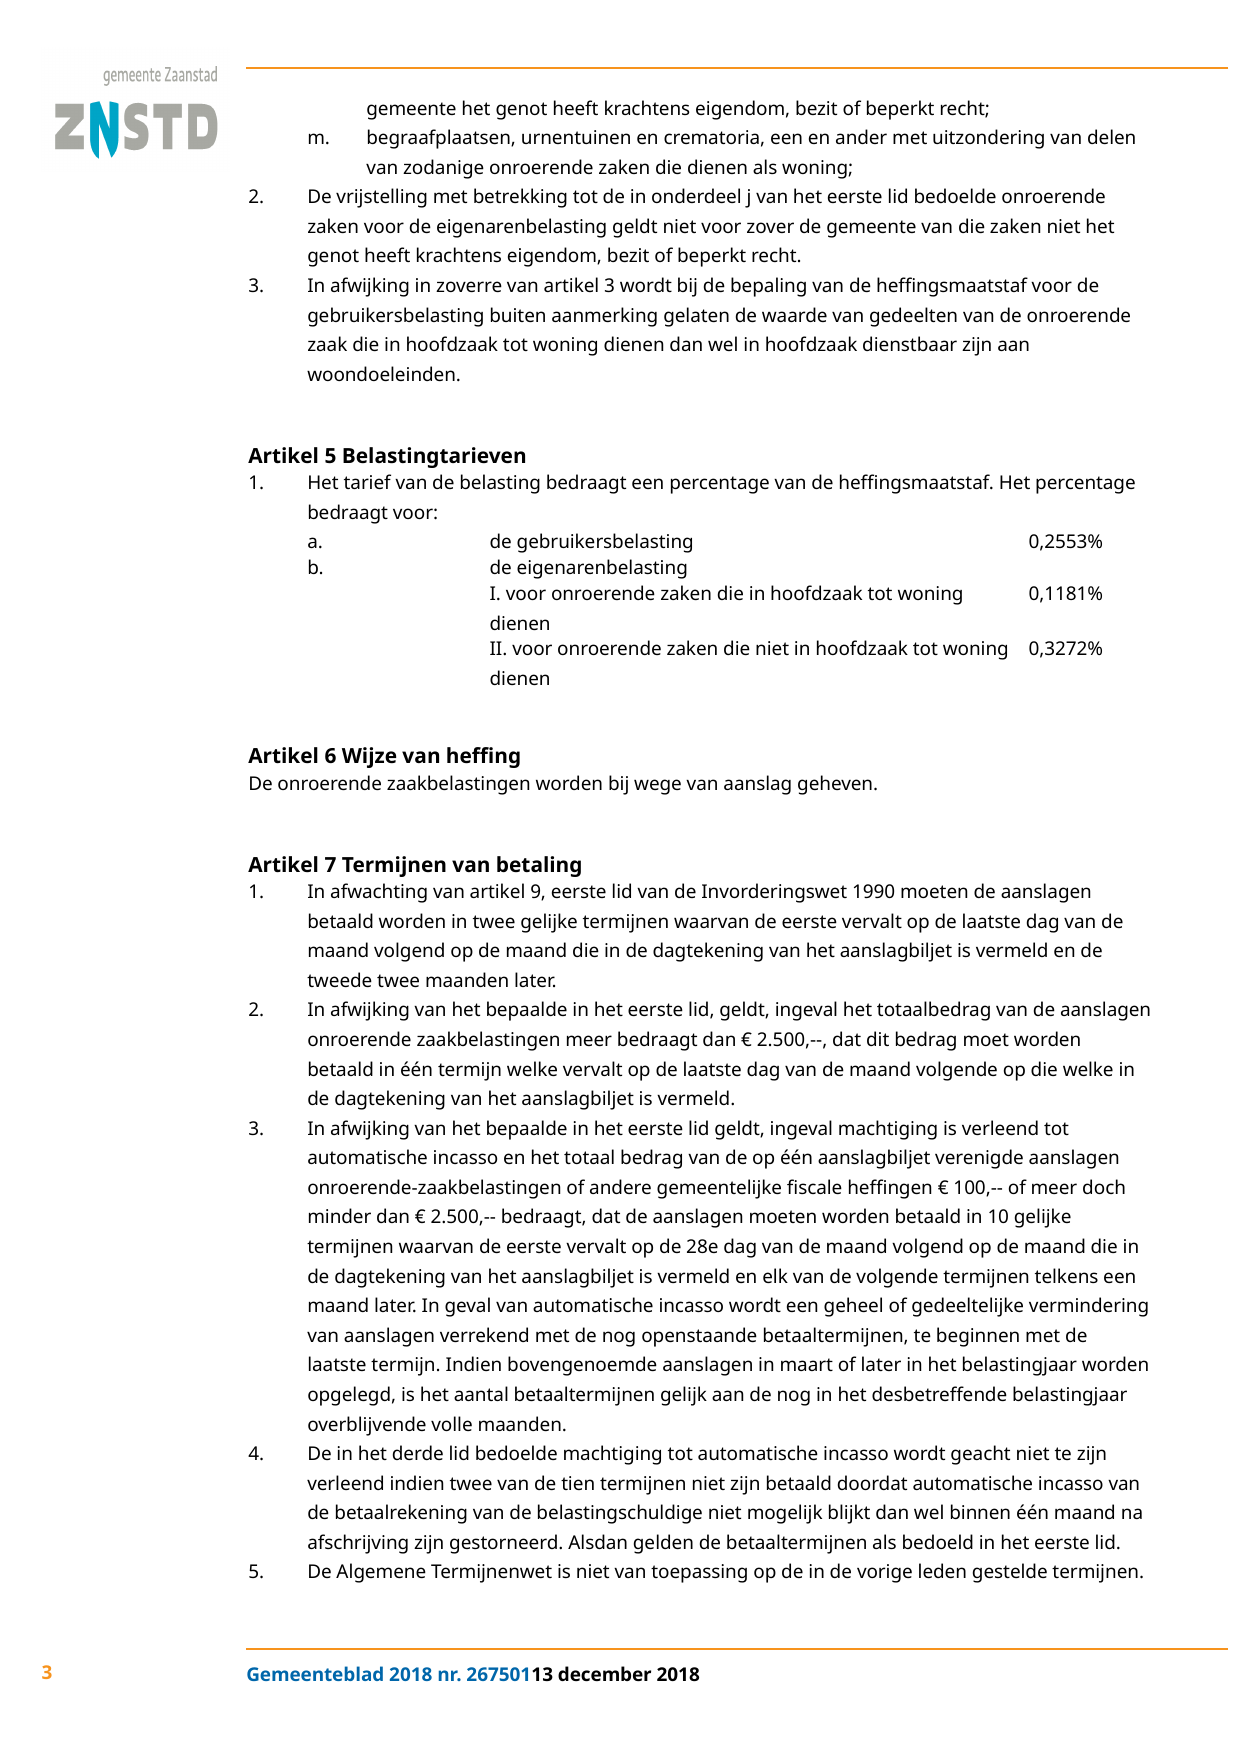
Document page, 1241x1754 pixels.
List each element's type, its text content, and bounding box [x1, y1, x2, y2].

list De in het derde lid bedoelde machtiging tot automatische incasso wordt geacht niet te zijn verleend indien twee van de tien termijnen niet zijn betaald doordat automatische incasso van de betaalrekening van de belastingschuldige niet mogelijk blijkt dan wel binnen één maand na afschrijving zijn gestorneerd. Alsdan gelden de betaaltermijnen als bedoeld in het eerste lid. [248, 1440, 1152, 1555]
table_header 0,2553% [1028, 529, 1211, 554]
list In afwijking van het bepaalde in het eerste lid, geldt, ingeval het totaalbedrag van de aanslagen onroerende zaakbelastingen meer bedraagt dan € 2.500,--, dat dit bedrag moet worden betaald in één termijn welke vervalt op de laatste dag van de maand volgende op die welke in de dagtekening van het aanslagbiljet is vermeld. [248, 997, 1152, 1111]
list In afwijking in zoverre van artikel 3 wordt bij de bepaling van de heffingsmaatstaf voor de gebruikersbelasting buiten aanmerking gelaten de waarde van gedeelten van de onroerende zaak die in hoofdzaak tot woning dienen dan wel in hoofdzaak dienstbaar zijn aan woondoeleinden. [248, 272, 1152, 387]
table_cell de eigenarenbelasting [489, 555, 1028, 580]
list gemeente het genot heeft krachtens eigendom, bezit of beperkt recht; [307, 95, 1152, 121]
text Artikel 5 Belastingtarieven [248, 441, 1152, 469]
table_cell 0,3272% [1028, 636, 1211, 691]
list begraafplaatsen, urnentuinen en crematoria, een en ander met uitzondering van delen van zodanige onroerende zaken die dienen als woning; [307, 124, 1152, 180]
list In afwachting van artikel 9, eerste lid van de Invorderingswet 1990 moeten de aanslagen betaald worden in twee gelijke termijnen waarvan de eerste vervalt op de laatste dag van de maand volgend op de maand die in de dagtekening van het aanslagbiljet is vermeld en de tweede twee maanden later. [248, 878, 1152, 993]
list In afwijking van het bepaalde in het eerste lid geldt, ingeval machtiging is verleend tot automatische incasso en het totaal bedrag van de op één aanslagbiljet verenigde aanslagen onroerende-zaakbelastingen of andere gemeentelijke fiscale heffingen € 100,-- of meer doch minder dan € 2.500,-- bedraagt, dat de aanslagen moeten worden betaald in 10 gelijke termijnen waarvan de eerste vervalt op de 28e dag van de maand volgend op de maand die in de dagtekening van het aanslagbiljet is vermeld en elk van de volgende termijnen telkens een maand later. In geval van automatische incasso wordt een geheel of gedeeltelijke vermindering van aanslagen verrekend met de nog openstaande betaaltermijnen, te beginnen met de laatste termijn. Indien bovengenoemde aanslagen in maart of later in het belastingjaar worden opgelegd, is het aantal betaaltermijnen gelijk aan de nog in het desbetreffende belastingjaar overblijvende volle maanden. [248, 1115, 1152, 1436]
text De onroerende zaakbelastingen worden bij wege van aanslag geheven. [248, 770, 1152, 796]
list De vrijstelling met betrekking tot de in onderdeel j van het eerste lid bedoelde onroerende zaken voor de eigenarenbelasting geldt niet voor zover de gemeente van die zaken niet het genot heeft krachtens eigendom, bezit of beperkt recht. [248, 183, 1152, 268]
text Artikel 6 Wijze van heffing [248, 741, 1152, 770]
picture [41, 47, 231, 172]
table_header a. [307, 529, 489, 554]
table_cell 0,1181% [1028, 580, 1211, 636]
text Artikel 7 Termijnen van betaling [248, 850, 1152, 878]
table_cell [1028, 555, 1211, 580]
table_cell [307, 636, 489, 691]
list Het tarief van de belasting bedraagt een percentage van de heffingsmaatstaf. Het percentage bedraagt voor: [248, 469, 1152, 525]
table_cell [307, 580, 489, 636]
table_cell b. [307, 555, 489, 580]
table_cell I. voor onroerende zaken die in hoofdzaak tot woning dienen [489, 580, 1028, 636]
table_cell II. voor onroerende zaken die niet in hoofdzaak tot woning dienen [489, 636, 1028, 691]
table_header de gebruikersbelasting [489, 529, 1028, 554]
list De Algemene Termijnenwet is niet van toepassing op de in de vorige leden gestelde termijnen. [248, 1559, 1152, 1584]
